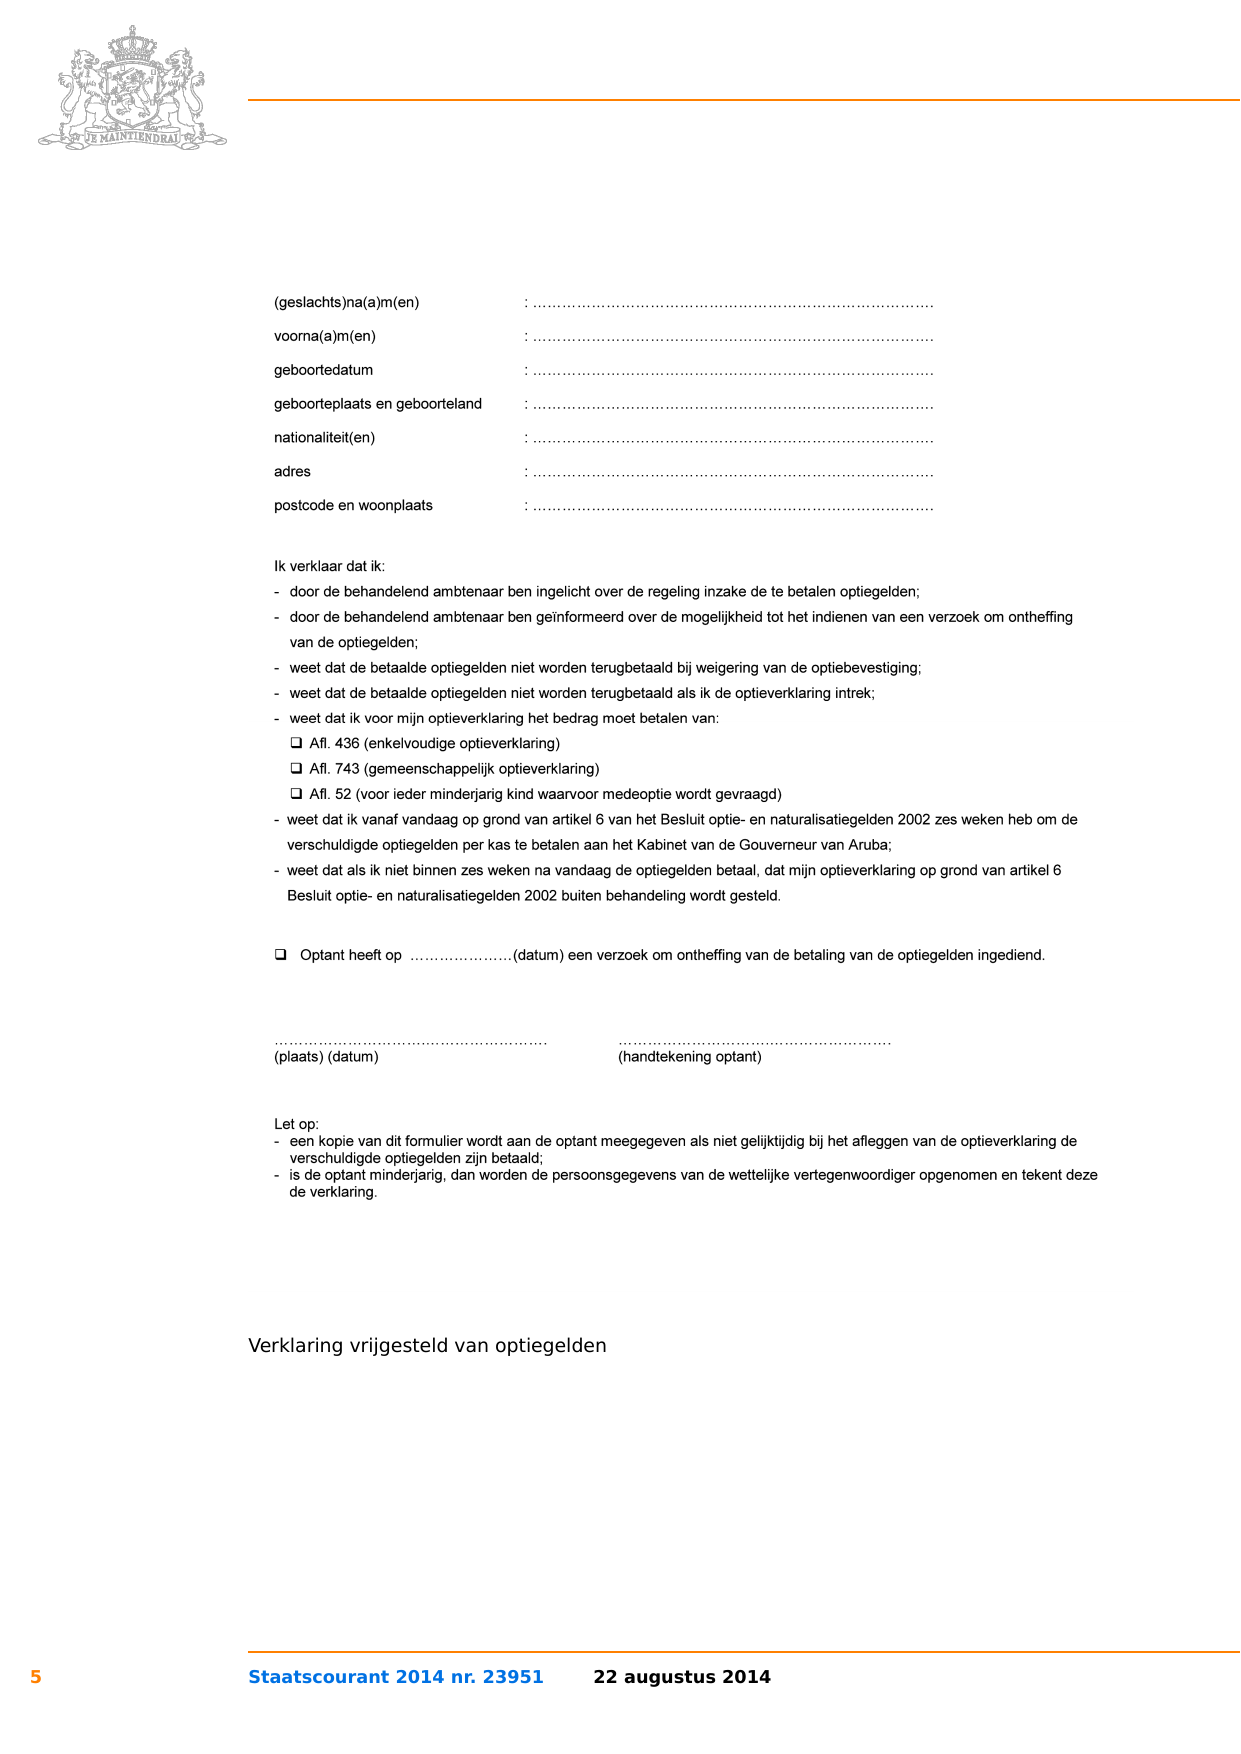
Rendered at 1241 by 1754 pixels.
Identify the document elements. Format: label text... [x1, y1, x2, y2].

picture [248, 151, 1134, 1292]
picture [38, 25, 227, 150]
text Verklaring vrijgesteld van optiegelden [248, 1335, 1163, 1357]
